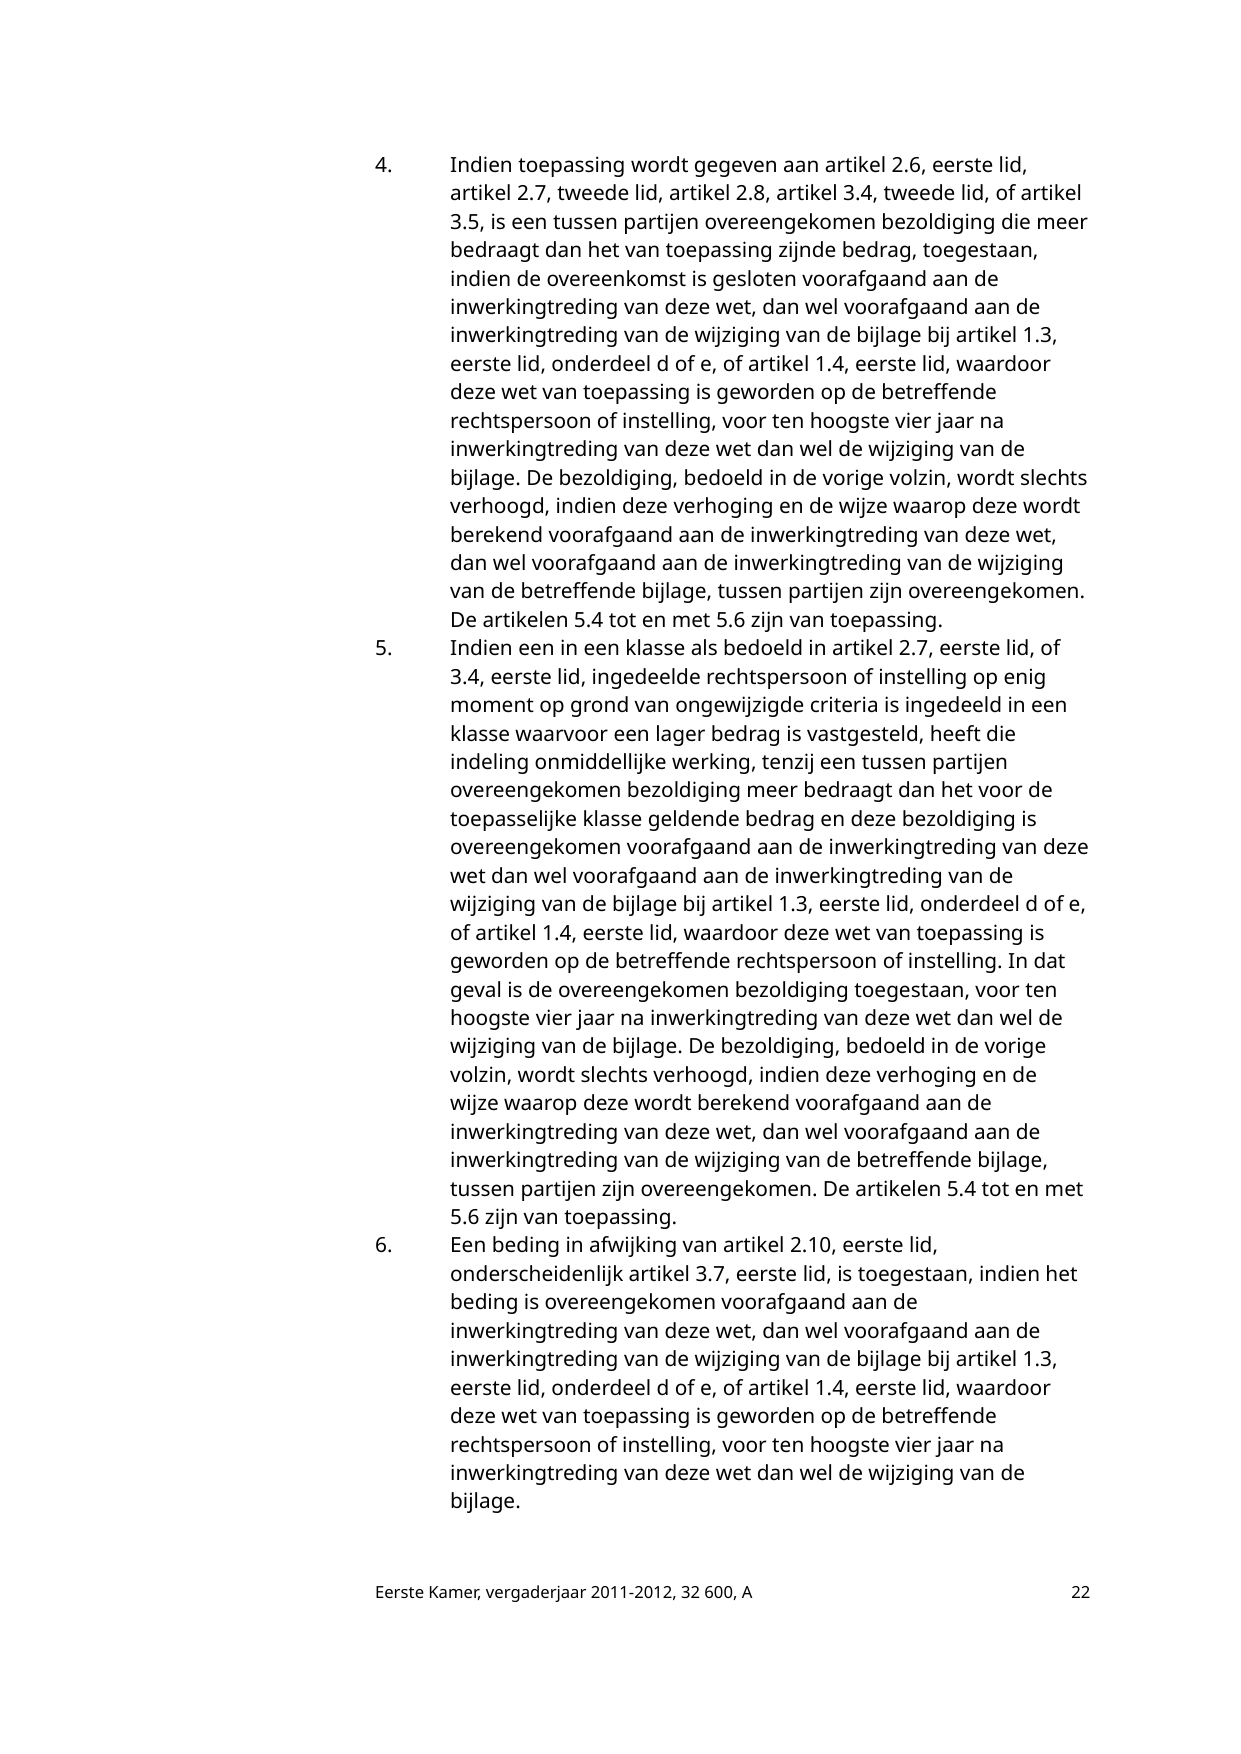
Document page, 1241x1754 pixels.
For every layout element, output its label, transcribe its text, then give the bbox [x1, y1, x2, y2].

list Een beding in afwijking van artikel 2.10, eerste lid, onderscheidenlijk artikel 3.7, eerste lid, is toegestaan, indien het beding is overeengekomen voorafgaand aan de inwerkingtreding van deze wet, dan wel voorafgaand aan de inwerkingtreding van de wijziging van de bijlage bij artikel 1.3, eerste lid, onderdeel d of e, of artikel 1.4, eerste lid, waardoor deze wet van toepassing is geworden op de betreffende rechtspersoon of instelling, voor ten hoogste vier jaar na inwerkingtreding van deze wet dan wel de wijziging van de bijlage. [375, 1231, 1090, 1515]
list Indien een in een klasse als bedoeld in artikel 2.7, eerste lid, of 3.4, eerste lid, ingedeelde rechtspersoon of instelling op enig moment op grond van ongewijzigde criteria is ingedeeld in een klasse waarvoor een lager bedrag is vastgesteld, heeft die indeling onmiddellijke werking, tenzij een tussen partijen overeengekomen bezoldiging meer bedraagt dan het voor de toepasselijke klasse geldende bedrag en deze bezoldiging is overeengekomen voorafgaand aan de inwerkingtreding van deze wet dan wel voorafgaand aan de inwerkingtreding van de wijziging van de bijlage bij artikel 1.3, eerste lid, onderdeel d of e, of artikel 1.4, eerste lid, waardoor deze wet van toepassing is geworden op de betreffende rechtspersoon of instelling. In dat geval is de overeengekomen bezoldiging toegestaan, voor ten hoogste vier jaar na inwerkingtreding van deze wet dan wel de wijziging van de bijlage. De bezoldiging, bedoeld in de vorige volzin, wordt slechts verhoogd, indien deze verhoging en de wijze waarop deze wordt berekend voorafgaand aan de inwerkingtreding van deze wet, dan wel voorafgaand aan de inwerkingtreding van de wijziging van de betreffende bijlage, tussen partijen zijn overeengekomen. De artikelen 5.4 tot en met 5.6 zijn van toepassing. [375, 633, 1090, 1231]
list Indien toepassing wordt gegeven aan artikel 2.6, eerste lid, artikel 2.7, tweede lid, artikel 2.8, artikel 3.4, tweede lid, of artikel 3.5, is een tussen partijen overeengekomen bezoldiging die meer bedraagt dan het van toepassing zijnde bedrag, toegestaan, indien de overeenkomst is gesloten voorafgaand aan de inwerkingtreding van deze wet, dan wel voorafgaand aan de inwerkingtreding van de wijziging van de bijlage bij artikel 1.3, eerste lid, onderdeel d of e, of artikel 1.4, eerste lid, waardoor deze wet van toepassing is geworden op de betreffende rechtspersoon of instelling, voor ten hoogste vier jaar na inwerkingtreding van deze wet dan wel de wijziging van de bijlage. De bezoldiging, bedoeld in de vorige volzin, wordt slechts verhoogd, indien deze verhoging en de wijze waarop deze wordt berekend voorafgaand aan de inwerkingtreding van deze wet, dan wel voorafgaand aan de inwerkingtreding van de wijziging van de betreffende bijlage, tussen partijen zijn overeengekomen. De artikelen 5.4 tot en met 5.6 zijn van toepassing. [375, 150, 1090, 633]
